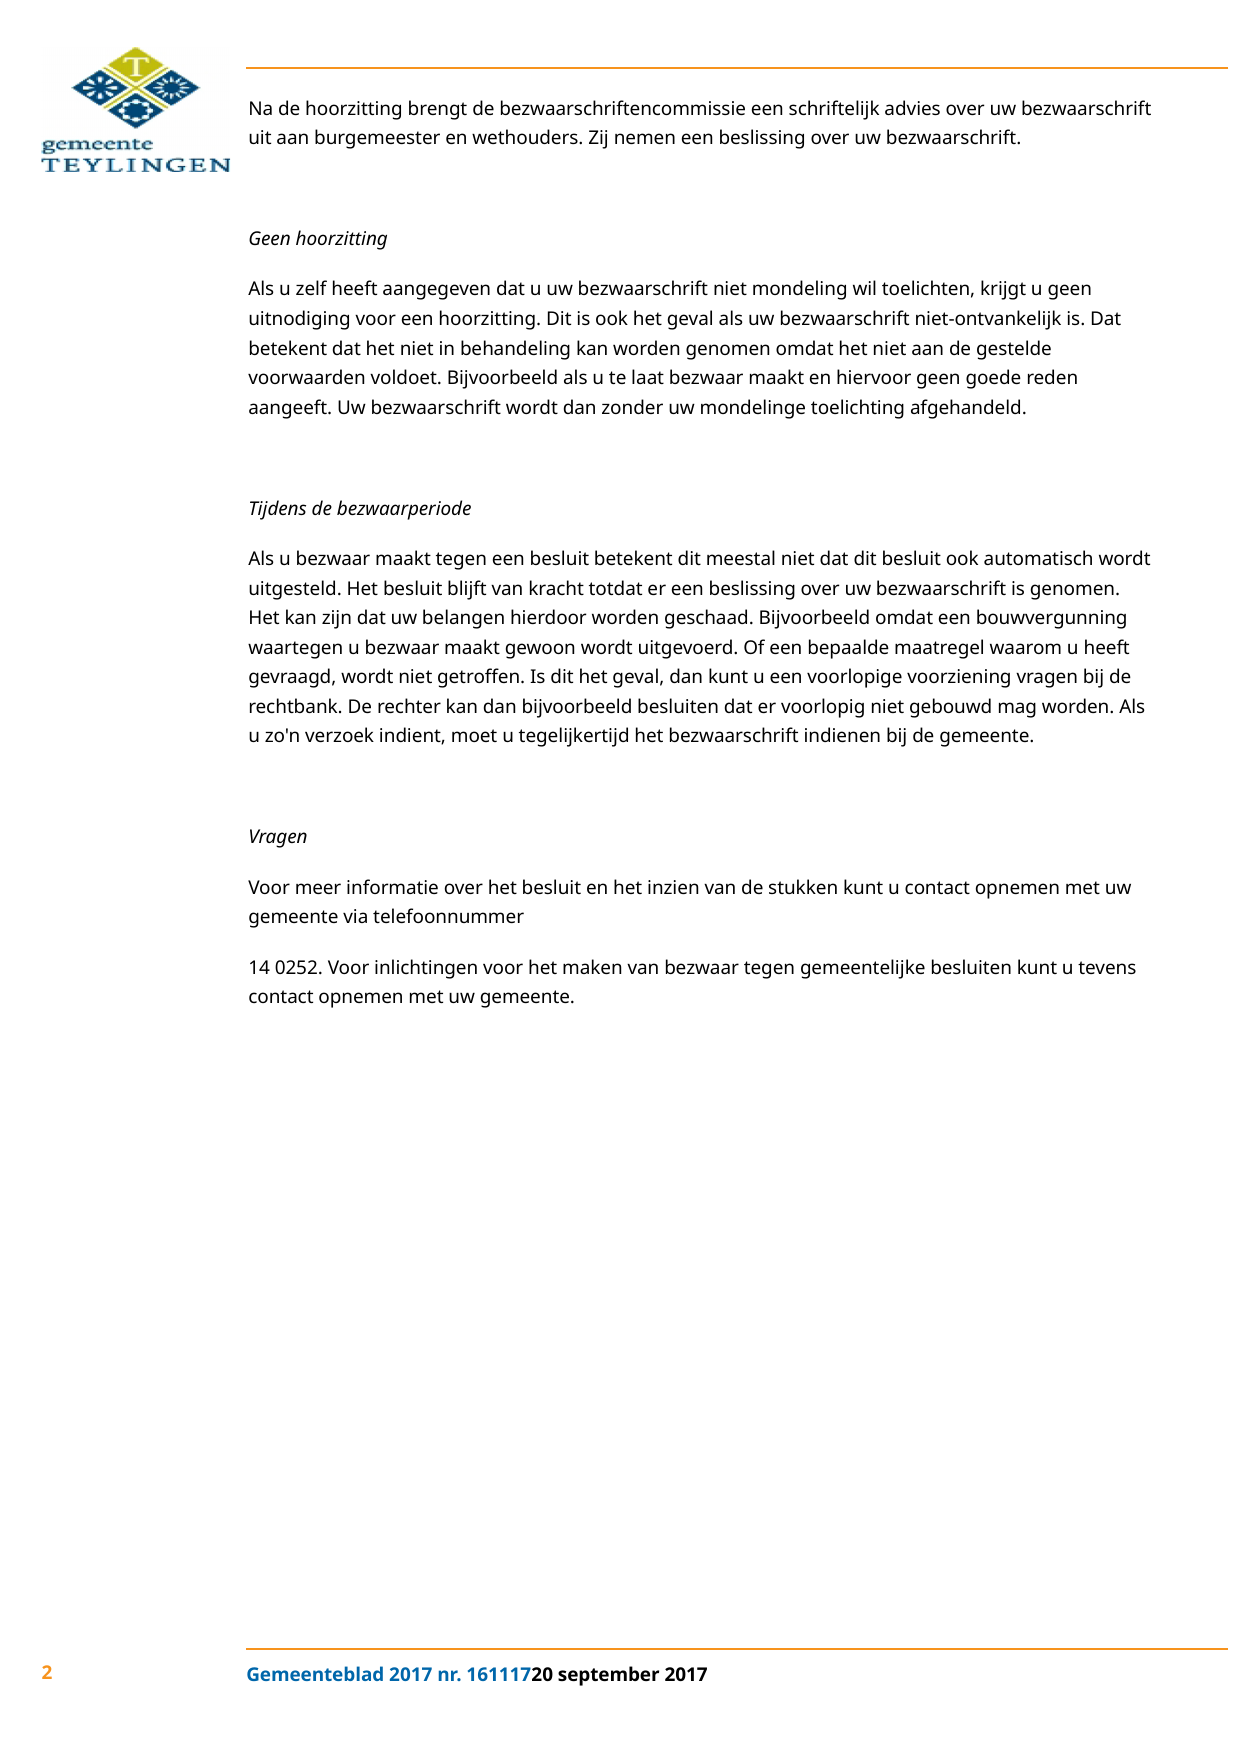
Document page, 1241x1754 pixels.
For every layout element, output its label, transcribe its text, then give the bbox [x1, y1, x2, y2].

text 14 0252. Voor inlichtingen voor het maken van bezwaar tegen gemeentelijke besluiten kunt u tevens contact opnemen met uw gemeente. [248, 954, 1152, 1009]
text Als u zelf heeft aangegeven dat u uw bezwaarschrift niet mondeling wil toelichten, krijgt u geen uitnodiging voor een hoorzitting. Dit is ook het geval als uw bezwaarschrift niet-ontvankelijk is. Dat betekent dat het niet in behandeling kan worden genomen omdat het niet aan de gestelde voorwaarden voldoet. Bijvoorbeeld als u te laat bezwaar maakt en hiervoor geen goede reden aangeeft. Uw bezwaarschrift wordt dan zonder uw mondelinge toelichting afgehandeld. [248, 276, 1152, 420]
text Geen hoorzitting [248, 225, 1152, 251]
text Tijdens de bezwaarperiode [248, 495, 1152, 521]
picture [41, 47, 231, 172]
text Als u bezwaar maakt tegen een besluit betekent dit meestal niet dat dit besluit ook automatisch wordt uitgesteld. Het besluit blijft van kracht totdat er een beslissing over uw bezwaarschrift is genomen. Het kan zijn dat uw belangen hierdoor worden geschaad. Bijvoorbeeld omdat een bouwvergunning waartegen u bezwaar maakt gewoon wordt uitgevoerd. Of een bepaalde maatregel waarom u heeft gevraagd, wordt niet getroffen. Is dit het geval, dan kunt u een voorlopige voorziening vragen bij de rechtbank. De rechter kan dan bijvoorbeeld besluiten dat er voorlopig niet gebouwd mag worden. Als u zo'n verzoek indient, moet u tegelijkertijd het bezwaarschrift indienen bij de gemeente. [248, 545, 1152, 748]
text Vragen [248, 823, 1152, 849]
text Na de hoorzitting brengt de bezwaarschriftencommissie een schriftelijk advies over uw bezwaarschrift uit aan burgemeester en wethouders. Zij nemen een beslissing over uw bezwaarschrift. [248, 95, 1152, 150]
text Voor meer informatie over het besluit en het inzien van de stukken kunt u contact opnemen met uw gemeente via telefoonnummer [248, 874, 1152, 929]
